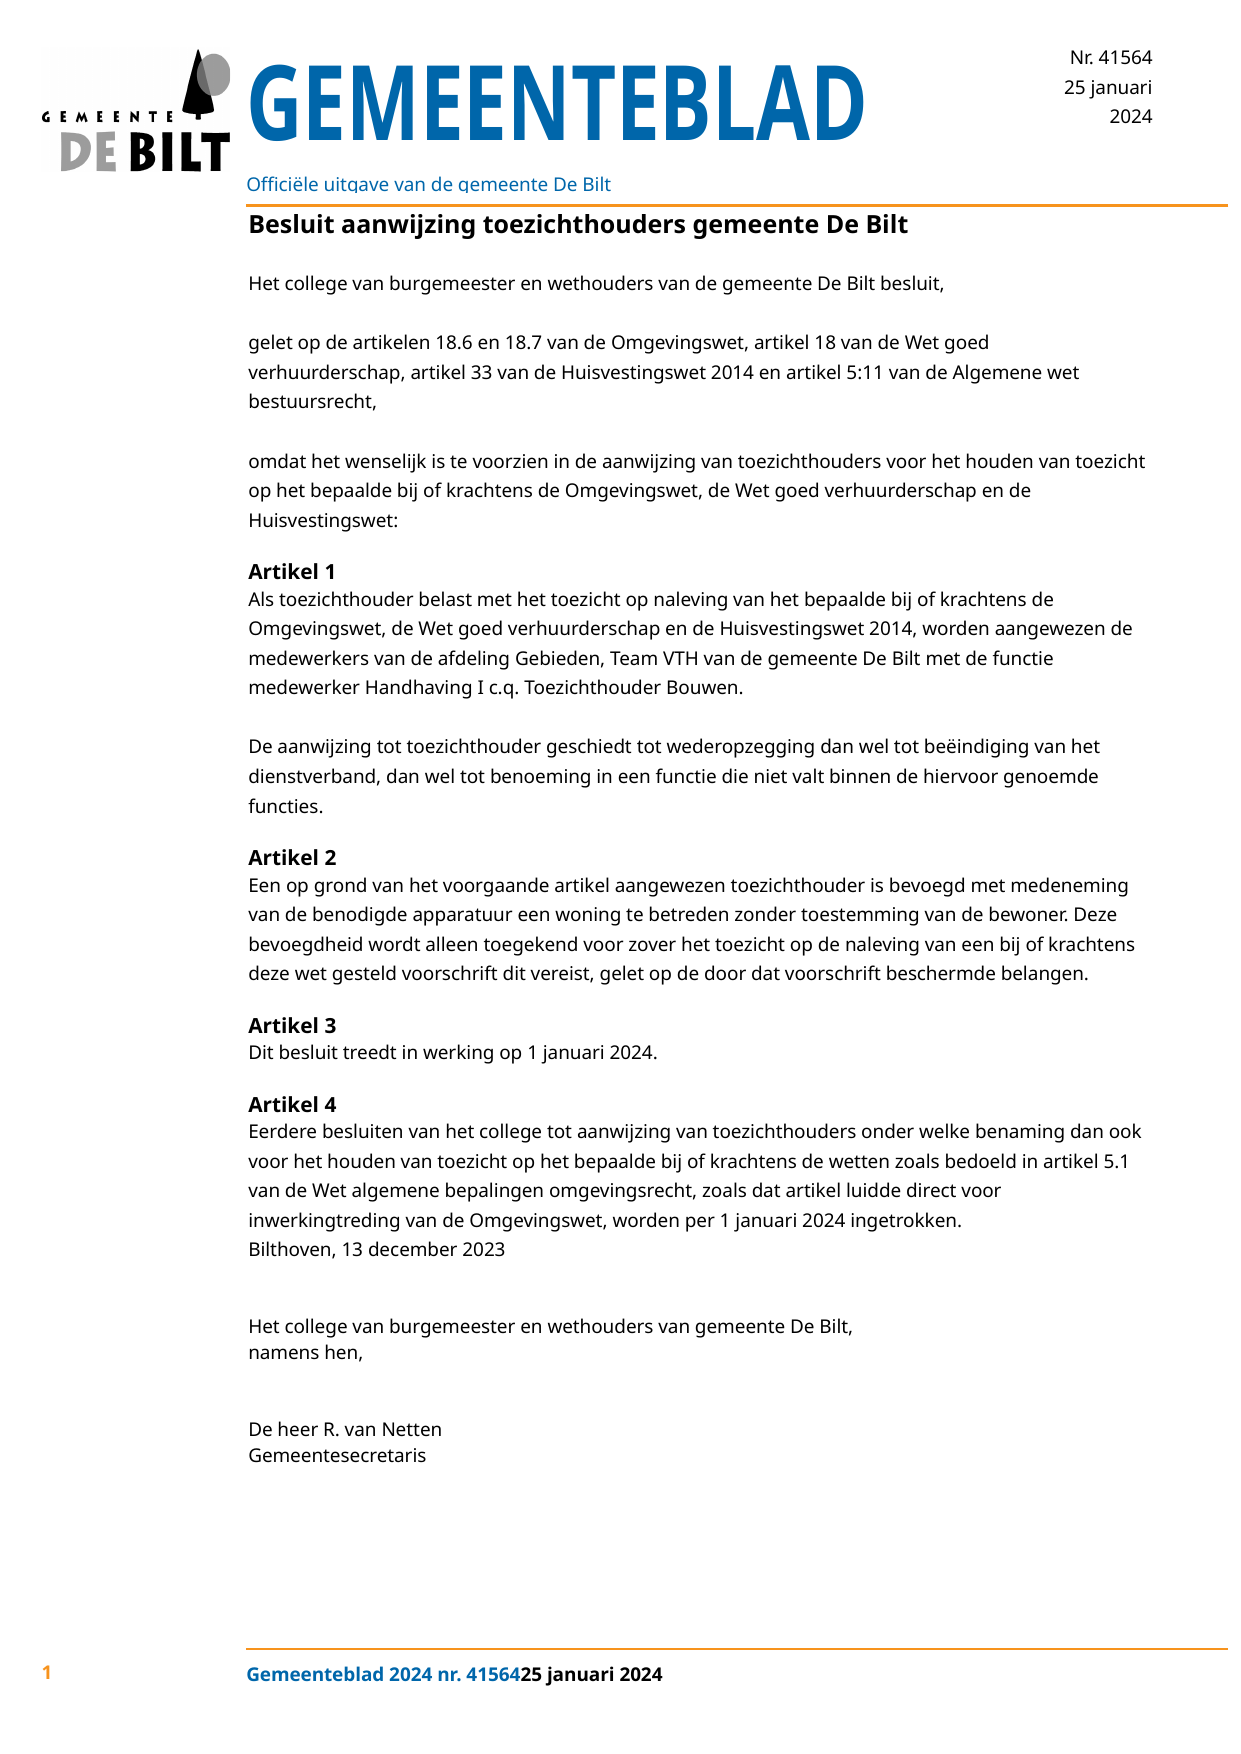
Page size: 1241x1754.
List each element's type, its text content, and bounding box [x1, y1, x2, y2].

text Artikel 4 [248, 1090, 1152, 1118]
text De heer R. van Netten [248, 1417, 1152, 1442]
text Eerdere besluiten van het college tot aanwijzing van toezichthouders onder welke benaming dan ook voor het houden van toezicht op het bepaalde bij of krachtens de wetten zoals bedoeld in artikel 5.1 van de Wet algemene bepalingen omgevingsrecht, zoals dat artikel luidde direct voor inwerkingtreding van de Omgevingswet, worden per 1 januari 2024 ingetrokken. [248, 1118, 1152, 1233]
text Gemeentesecretaris [248, 1442, 1152, 1468]
text Het college van burgemeester en wethouders van gemeente De Bilt, [248, 1314, 1152, 1339]
text gelet op de artikelen 18.6 en 18.7 van de Omgevingswet, artikel 18 van de Wet goed verhuurderschap, artikel 33 van de Huisvestingswet 2014 en artikel 5:11 van de Algemene wet bestuursrecht, [248, 329, 1152, 414]
text omdat het wenselijk is te voorzien in de aanwijzing van toezichthouders voor het houden van toezicht op het bepaalde bij of krachtens de Omgevingswet, de Wet goed verhuurderschap en de Huisvestingswet: [248, 448, 1152, 533]
text Artikel 1 [248, 557, 1152, 586]
text Besluit aanwijzing toezichthouders gemeente De Bilt [248, 207, 1152, 241]
text namens hen, [248, 1339, 1152, 1365]
text Het college van burgemeester en wethouders van de gemeente De Bilt besluit, [248, 270, 1152, 296]
text Dit besluit treedt in werking op 1 januari 2024. [248, 1039, 1152, 1065]
text Een op grond van het voorgaande artikel aangewezen toezichthouder is bevoegd met medeneming van de benodigde apparatuur een woning te betreden zonder toestemming van de bewoner. Deze bevoegdheid wordt alleen toegekend voor zover het toezicht op de naleving van een bij of krachtens deze wet gesteld voorschrift dit vereist, gelet op de door dat voorschrift beschermde belangen. [248, 872, 1152, 986]
text Artikel 2 [248, 843, 1152, 872]
text Als toezichthouder belast met het toezicht op naleving van het bepaalde bij of krachtens de Omgevingswet, de Wet goed verhuurderschap en de Huisvestingswet 2014, worden aangewezen de medewerkers van de afdeling Gebieden, Team VTH van de gemeente De Bilt met de functie medewerker Handhaving I c.q. Toezichthouder Bouwen. [248, 586, 1152, 700]
text Bilthoven, 13 december 2023 [248, 1237, 1152, 1262]
text Artikel 3 [248, 1011, 1152, 1039]
text De aanwijzing tot toezichthouder geschiedt tot wederopzegging dan wel tot beëindiging van het dienstverband, dan wel tot benoeming in een functie die niet valt binnen de hiervoor genoemde functies. [248, 734, 1152, 819]
picture [41, 47, 231, 172]
